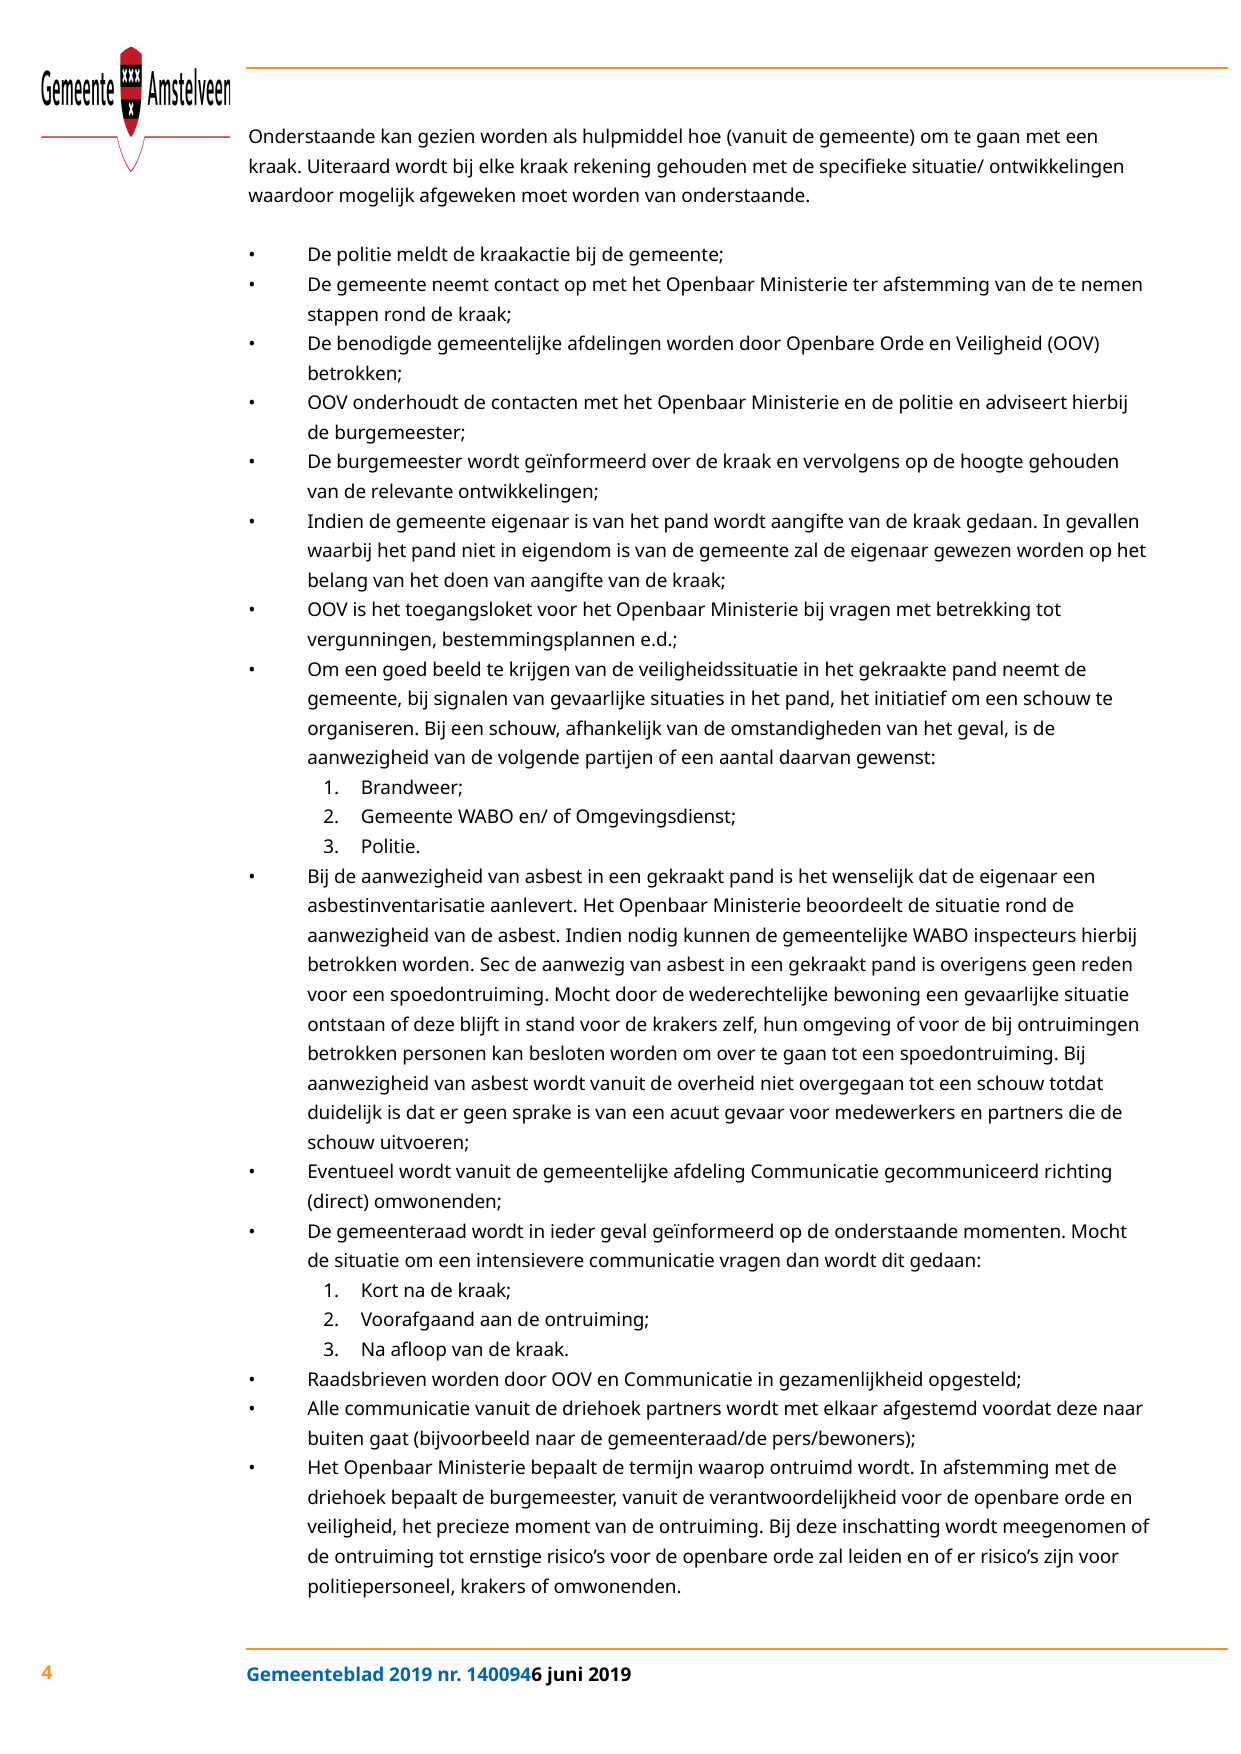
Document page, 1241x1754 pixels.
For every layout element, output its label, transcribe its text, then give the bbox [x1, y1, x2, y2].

picture [41, 47, 231, 172]
list Voorafgaand aan de ontruiming; [323, 1307, 1152, 1332]
list Politie. [323, 833, 1152, 859]
list Om een goed beeld te krijgen van de veiligheidssituatie in het gekraakte pand neemt de gemeente, bij signalen van gevaarlijke situaties in het pand, het initiatief om een schouw te organiseren. Bij een schouw, afhankelijk van de omstandigheden van het geval, is de aanwezigheid van de volgende partijen of een aantal daarvan gewenst: [248, 656, 1152, 770]
list OOV is het toegangsloket voor het Openbaar Ministerie bij vragen met betrekking tot vergunningen, bestemmingsplannen e.d.; [248, 597, 1152, 652]
list Gemeente WABO en/ of Omgevingsdienst; [323, 804, 1152, 829]
list OOV onderhoudt de contacten met het Openbaar Ministerie en de politie en adviseert hierbij de burgemeester; [248, 389, 1152, 445]
list Na afloop van de kraak. [323, 1336, 1152, 1362]
text Onderstaande kan gezien worden als hulpmiddel hoe (vanuit de gemeente) om te gaan met een kraak. Uiteraard wordt bij elke kraak rekening gehouden met de specifieke situatie/ ontwikkelingen waardoor mogelijk afgeweken moet worden van onderstaande. [248, 123, 1152, 208]
list De burgemeester wordt geïnformeerd over de kraak en vervolgens op de hoogte gehouden van de relevante ontwikkelingen; [248, 449, 1152, 504]
list De benodigde gemeentelijke afdelingen worden door Openbare Orde en Veiligheid (OOV) betrokken; [248, 330, 1152, 386]
list De gemeente neemt contact op met het Openbaar Ministerie ter afstemming van de te nemen stappen rond de kraak; [248, 271, 1152, 326]
list Alle communicatie vanuit de driehoek partners wordt met elkaar afgestemd voordat deze naar buiten gaat (bijvoorbeeld naar de gemeenteraad/de pers/bewoners); [248, 1395, 1152, 1451]
list Het Openbaar Ministerie bepaalt de termijn waarop ontruimd wordt. In afstemming met de driehoek bepaalt de burgemeester, vanuit de verantwoordelijkheid voor de openbare orde en veiligheid, het precieze moment van de ontruiming. Bij deze inschatting wordt meegenomen of de ontruiming tot ernstige risico’s voor de openbare orde zal leiden en of er risico’s zijn voor politiepersoneel, krakers of omwonenden. [248, 1454, 1152, 1598]
list De gemeenteraad wordt in ieder geval geïnformeerd op de onderstaande momenten. Mocht de situatie om een intensievere communicatie vragen dan wordt dit gedaan: [248, 1218, 1152, 1273]
list Bij de aanwezigheid van asbest in een gekraakt pand is het wenselijk dat de eigenaar een asbestinventarisatie aanlevert. Het Openbaar Ministerie beoordeelt de situatie rond de aanwezigheid van de asbest. Indien nodig kunnen de gemeentelijke WABO inspecteurs hierbij betrokken worden. Sec de aanwezig van asbest in een gekraakt pand is overigens geen reden voor een spoedontruiming. Mocht door de wederechtelijke bewoning een gevaarlijke situatie ontstaan of deze blijft in stand voor de krakers zelf, hun omgeving of voor de bij ontruimingen betrokken personen kan besloten worden om over te gaan tot een spoedontruiming. Bij aanwezigheid van asbest wordt vanuit de overheid niet overgegaan tot een schouw totdat duidelijk is dat er geen sprake is van een acuut gevaar voor medewerkers en partners die de schouw uitvoeren; [248, 863, 1152, 1155]
list Raadsbrieven worden door OOV en Communicatie in gezamenlijkheid opgesteld; [248, 1366, 1152, 1391]
list Kort na de kraak; [323, 1277, 1152, 1303]
list De politie meldt de kraakactie bij de gemeente; [248, 242, 1152, 267]
list Eventueel wordt vanuit de gemeentelijke afdeling Communicatie gecommuniceerd richting (direct) omwonenden; [248, 1159, 1152, 1214]
list Indien de gemeente eigenaar is van het pand wordt aangifte van de kraak gedaan. In gevallen waarbij het pand niet in eigendom is van de gemeente zal de eigenaar gewezen worden op het belang van het doen van aangifte van de kraak; [248, 508, 1152, 593]
list Brandweer; [323, 774, 1152, 800]
